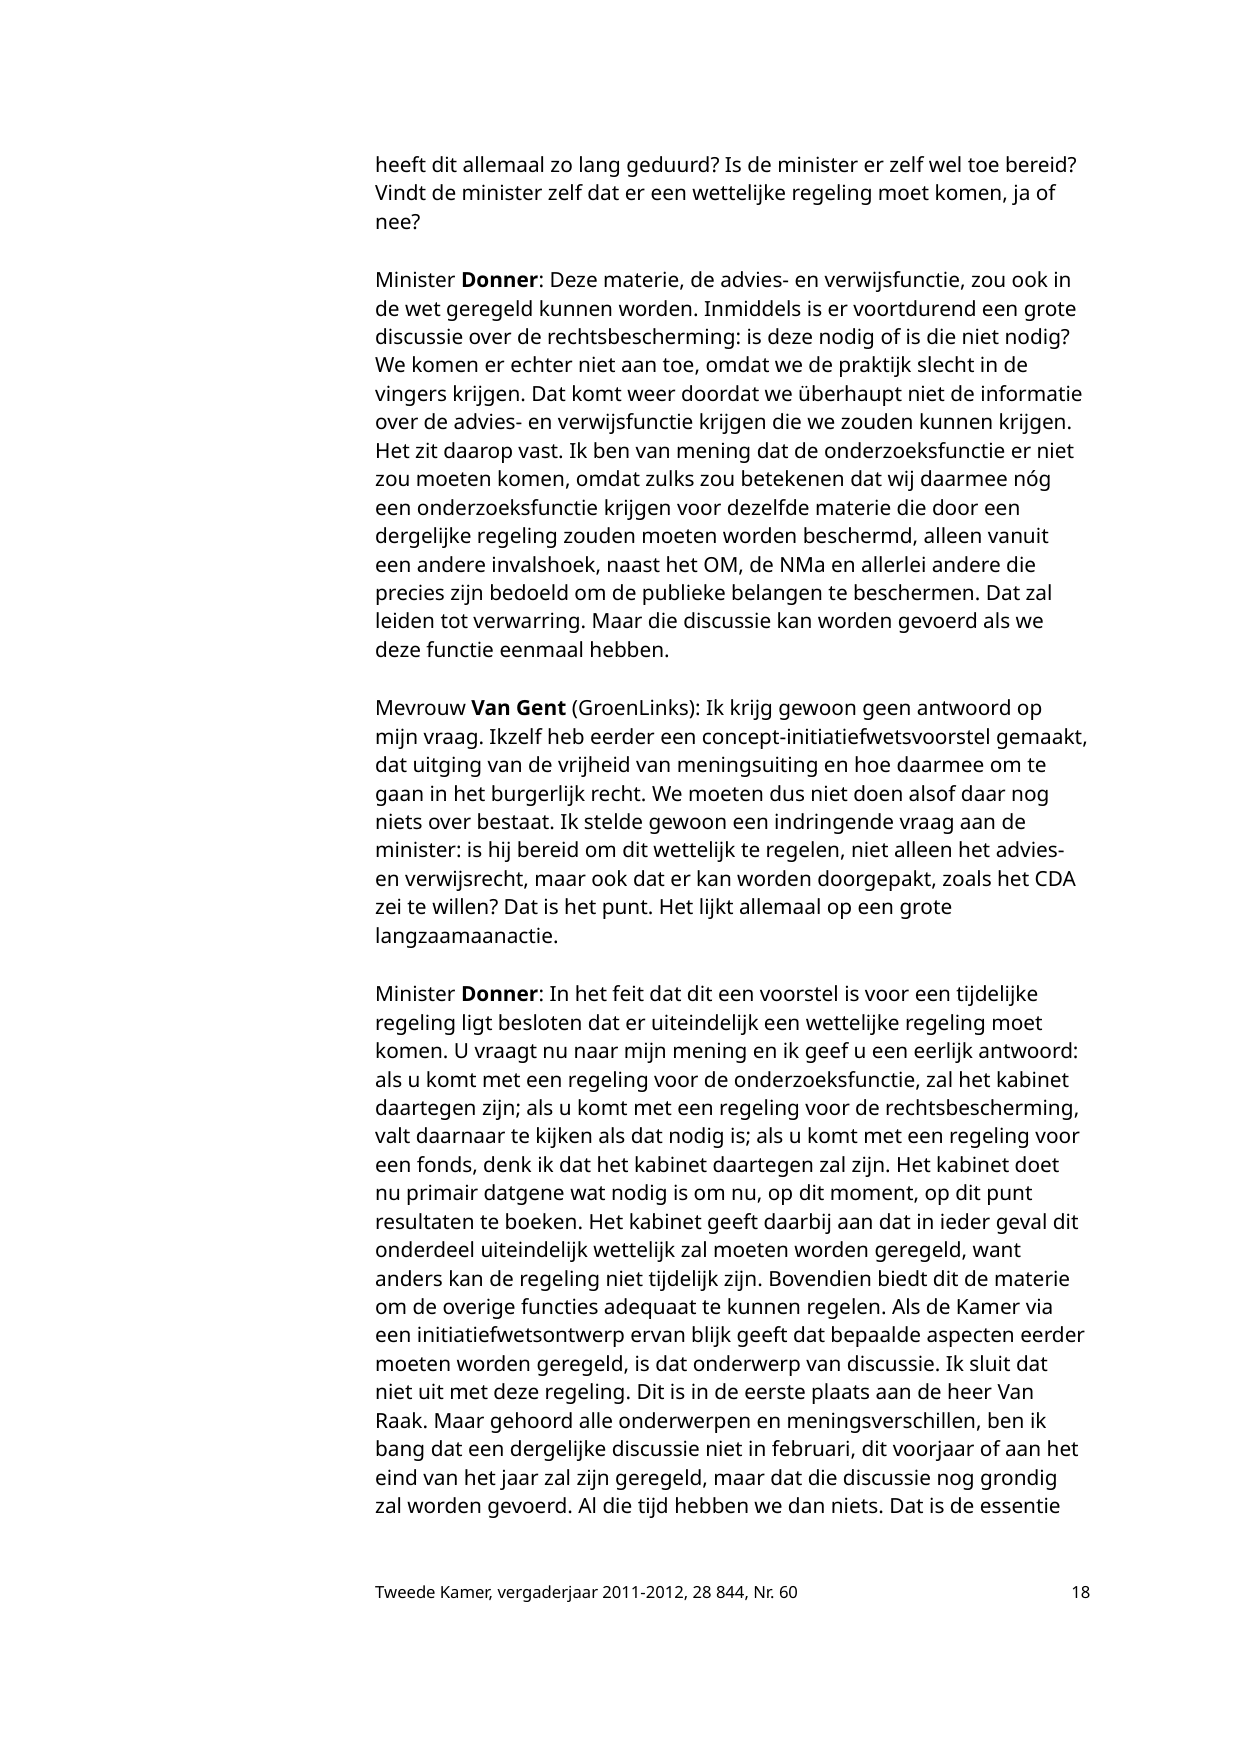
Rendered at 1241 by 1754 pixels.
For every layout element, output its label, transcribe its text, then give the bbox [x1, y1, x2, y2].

text Mevrouw Van Gent (GroenLinks): Ik krijg gewoon geen antwoord op mijn vraag. Ikzelf heb eerder een concept-initiatiefwetsvoorstel gemaakt, dat uitging van de vrijheid van meningsuiting en hoe daarmee om te gaan in het burgerlijk recht. We moeten dus niet doen alsof daar nog niets over bestaat. Ik stelde gewoon een indringende vraag aan de minister: is hij bereid om dit wettelijk te regelen, niet alleen het advies- en verwijsrecht, maar ook dat er kan worden doorgepakt, zoals het CDA zei te willen? Dat is het punt. Het lijkt allemaal op een grote langzaamaanactie. [375, 693, 1090, 949]
text heeft dit allemaal zo lang geduurd? Is de minister er zelf wel toe bereid? Vindt de minister zelf dat er een wettelijke regeling moet komen, ja of nee? [375, 150, 1090, 235]
text Minister Donner: In het feit dat dit een voorstel is voor een tijdelijke regeling ligt besloten dat er uiteindelijk een wettelijke regeling moet komen. U vraagt nu naar mijn mening en ik geef u een eerlijk antwoord: als u komt met een regeling voor de onderzoeksfunctie, zal het kabinet daartegen zijn; als u komt met een regeling voor de rechtsbescherming, valt daarnaar te kijken als dat nodig is; als u komt met een regeling voor een fonds, denk ik dat het kabinet daartegen zal zijn. Het kabinet doet nu primair datgene wat nodig is om nu, op dit moment, op dit punt resultaten te boeken. Het kabinet geeft daarbij aan dat in ieder geval dit onderdeel uiteindelijk wettelijk zal moeten worden geregeld, want anders kan de regeling niet tijdelijk zijn. Bovendien biedt dit de materie om de overige functies adequaat te kunnen regelen. Als de Kamer via een initiatiefwetsontwerp ervan blijk geeft dat bepaalde aspecten eerder moeten worden geregeld, is dat onderwerp van discussie. Ik sluit dat niet uit met deze regeling. Dit is in de eerste plaats aan de heer Van Raak. Maar gehoord alle onderwerpen en meningsverschillen, ben ik bang dat een dergelijke discussie niet in februari, dit voorjaar of aan het eind van het jaar zal zijn geregeld, maar dat die discussie nog grondig zal worden gevoerd. Al die tijd hebben we dan niets. Dat is de essentie [375, 979, 1090, 1520]
text Minister Donner: Deze materie, de advies- en verwijsfunctie, zou ook in de wet geregeld kunnen worden. Inmiddels is er voortdurend een grote discussie over de rechtsbescherming: is deze nodig of is die niet nodig? We komen er echter niet aan toe, omdat we de praktijk slecht in de vingers krijgen. Dat komt weer doordat we überhaupt niet de informatie over de advies- en verwijsfunctie krijgen die we zouden kunnen krijgen. Het zit daarop vast. Ik ben van mening dat de onderzoeksfunctie er niet zou moeten komen, omdat zulks zou betekenen dat wij daarmee nóg een onderzoeksfunctie krijgen voor dezelfde materie die door een dergelijke regeling zouden moeten worden beschermd, alleen vanuit een andere invalshoek, naast het OM, de NMa en allerlei andere die precies zijn bedoeld om de publieke belangen te beschermen. Dat zal leiden tot verwarring. Maar die discussie kan worden gevoerd als we deze functie eenmaal hebben. [375, 265, 1090, 663]
